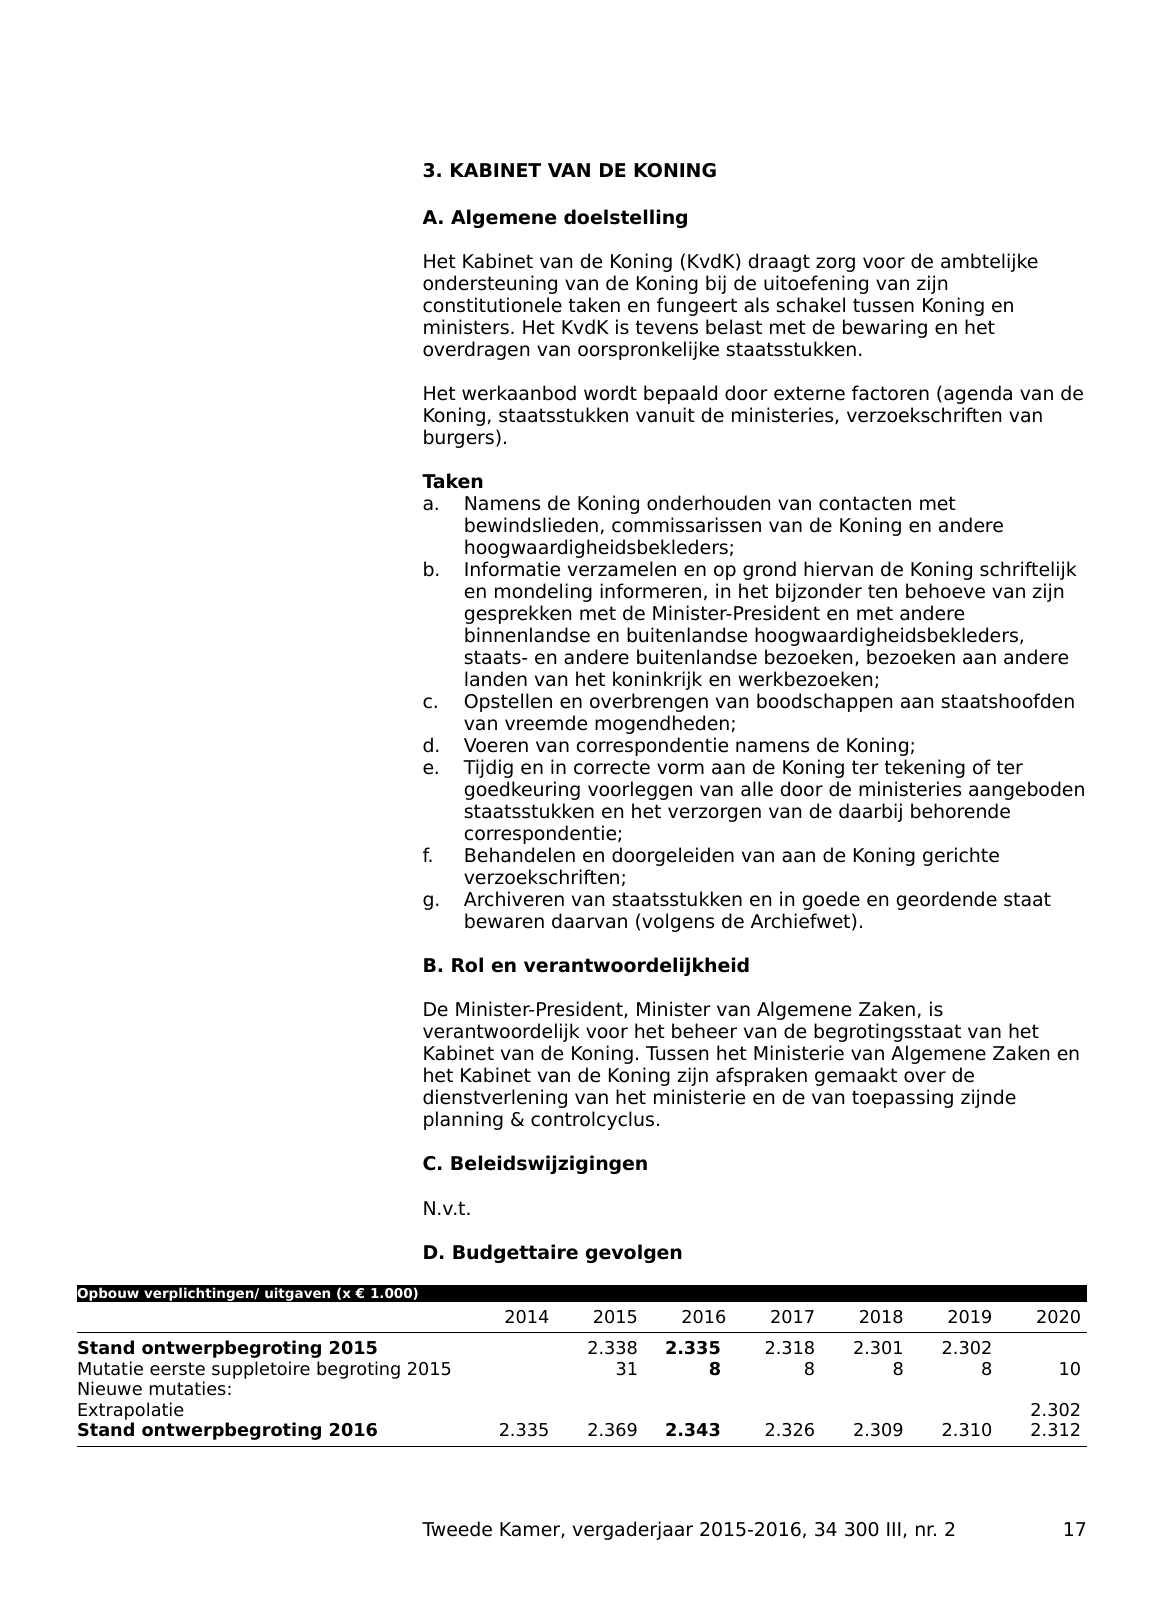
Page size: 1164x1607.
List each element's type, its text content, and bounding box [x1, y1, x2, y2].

subtitle Taken [422, 471, 1087, 493]
table_cell [998, 1379, 1087, 1400]
table_cell 2014 [466, 1302, 555, 1332]
text b. Informatie verzamelen en op grond hiervan de Koning schriftelijk en mondeling informeren, in het bijzonder ten behoeve van zijn gesprekken met de Minister-President en met andere binnenlandse en buitenlandse hoogwaardigheidsbekleders, staats- en andere buitenlandse bezoeken, bezoeken aan andere landen van het koninkrijk en werkbezoeken; [422, 559, 1087, 691]
table_cell 2.338 [555, 1333, 644, 1358]
table_cell 2020 [998, 1302, 1087, 1332]
table_cell 2.326 [732, 1420, 821, 1446]
table_cell 8 [644, 1359, 732, 1379]
subtitle D. Budgettaire gevolgen [422, 1242, 1087, 1263]
table_cell 2.335 [466, 1420, 555, 1446]
table_cell 2016 [644, 1302, 732, 1332]
text a. Namens de Koning onderhouden van contacten met bewindslieden, commissarissen van de Koning en andere hoogwaardigheidsbekleders; [422, 493, 1087, 559]
table_cell [732, 1379, 821, 1400]
table_header Opbouw verplichtingen/ uitgaven (x € 1.000) [77, 1285, 1087, 1301]
table_cell 2018 [821, 1302, 909, 1332]
subtitle 3. KABINET VAN DE KONING [422, 160, 1087, 182]
text c. Opstellen en overbrengen van boodschappen aan staatshoofden van vreemde mogendheden; [422, 691, 1087, 735]
text De Minister-President, Minister van Algemene Zaken, is verantwoordelijk voor het beheer van de begrotingsstaat van het Kabinet van de Koning. Tussen het Ministerie van Algemene Zaken en het Kabinet van de Koning zijn afspraken gemaakt over de dienstverlening van het ministerie en de van toepassing zijnde planning & controlcyclus. [422, 999, 1087, 1131]
table_cell [732, 1400, 821, 1420]
table_cell 2.343 [644, 1420, 732, 1446]
text N.v.t. [422, 1197, 1087, 1219]
text e. Tijdig en in correcte vorm aan de Koning ter tekening of ter goedkeuring voorleggen van alle door de ministeries aangeboden staatsstukken en het verzorgen van de daarbij behorende correspondentie; [422, 757, 1087, 845]
table_cell 2.312 [998, 1420, 1087, 1446]
table_cell [644, 1400, 732, 1420]
table_cell 31 [555, 1359, 644, 1379]
table_cell 8 [909, 1359, 998, 1379]
table_cell 2019 [909, 1302, 998, 1332]
table_cell 2015 [555, 1302, 644, 1332]
table_cell 10 [998, 1359, 1087, 1379]
subtitle C. Beleidswijzigingen [422, 1153, 1087, 1175]
table_cell 2.335 [644, 1333, 732, 1358]
table_cell 2.302 [998, 1400, 1087, 1420]
table_cell [466, 1333, 555, 1358]
table_cell [821, 1400, 909, 1420]
table_cell 2.302 [909, 1333, 998, 1358]
subtitle B. Rol en verantwoordelijkheid [422, 955, 1087, 977]
text Het werkaanbod wordt bepaald door externe factoren (agenda van de Koning, staatsstukken vanuit de ministeries, verzoekschriften van burgers). [422, 383, 1087, 449]
table_cell 2.301 [821, 1333, 909, 1358]
text f. Behandelen en doorgeleiden van aan de Koning gerichte verzoekschriften; [422, 845, 1087, 889]
text g. Archiveren van staatsstukken en in goede en geordende staat bewaren daarvan (volgens de Archiefwet). [422, 889, 1087, 933]
table_cell Nieuwe mutaties: [77, 1379, 466, 1400]
table_cell [998, 1333, 1087, 1358]
table_cell [821, 1379, 909, 1400]
table_cell [77, 1302, 466, 1332]
table_cell [909, 1379, 998, 1400]
table_cell [466, 1379, 555, 1400]
table_cell 2.309 [821, 1420, 909, 1446]
table_cell [466, 1400, 555, 1420]
table_cell [555, 1400, 644, 1420]
table_cell 2.369 [555, 1420, 644, 1446]
table_cell Stand ontwerpbegroting 2016 [77, 1420, 466, 1446]
table_cell 2017 [732, 1302, 821, 1332]
table_cell Stand ontwerpbegroting 2015 [77, 1333, 466, 1358]
table_cell 8 [821, 1359, 909, 1379]
text Het Kabinet van de Koning (KvdK) draagt zorg voor de ambtelijke ondersteuning van de Koning bij de uitoefening van zijn constitutionele taken en fungeert als schakel tussen Koning en ministers. Het KvdK is tevens belast met de bewaring en het overdragen van oorspronkelijke staatsstukken. [422, 251, 1087, 361]
table_cell [555, 1379, 644, 1400]
text d. Voeren van correspondentie namens de Koning; [422, 735, 1087, 757]
table_cell 2.318 [732, 1333, 821, 1358]
table_cell Extrapolatie [77, 1400, 466, 1420]
table_cell Mutatie eerste suppletoire begroting 2015 [77, 1359, 466, 1379]
table_cell 2.310 [909, 1420, 998, 1446]
table_cell [644, 1379, 732, 1400]
table_cell [466, 1359, 555, 1379]
table_cell 8 [732, 1359, 821, 1379]
subtitle A. Algemene doelstelling [422, 207, 1087, 229]
table_cell [909, 1400, 998, 1420]
